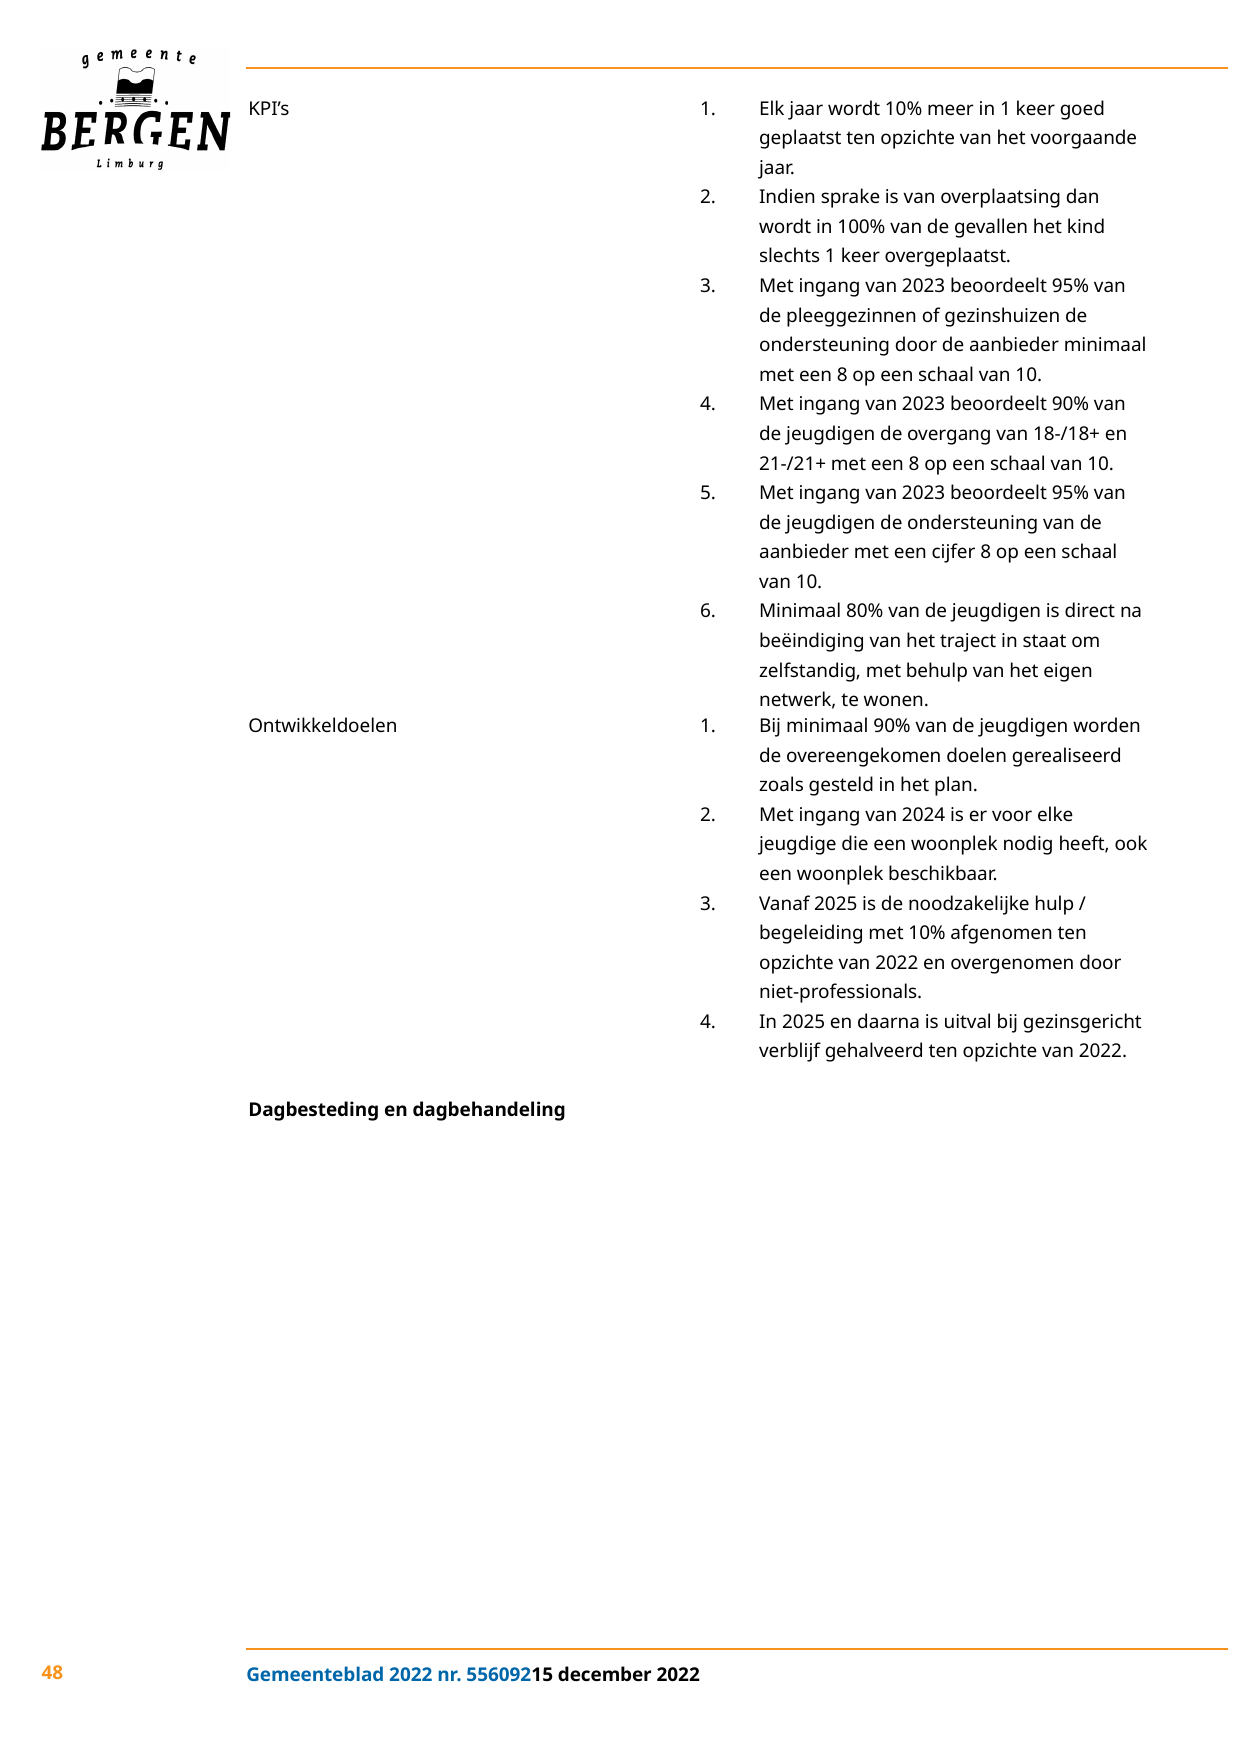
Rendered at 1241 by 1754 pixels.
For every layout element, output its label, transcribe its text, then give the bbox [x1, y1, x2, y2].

table_cell Ontwikkeldoelen [248, 712, 700, 1063]
table_cell Elk jaar wordt 10% meer in 1 keer goed geplaatst ten opzichte van het voorgaande jaar. Indien sprake is van overplaatsing dan wordt in 100% van de gevallen het kind slechts 1 keer overgeplaatst. Met ingang van 2023 beoordeelt 95% van de pleeggezinnen of gezinshuizen de ondersteuning door de aanbieder minimaal met een 8 op een schaal van 10. Met ingang van 2023 beoordeelt 90% van de jeugdigen de overgang van 18-/18+ en 21-/21+ met een 8 op een schaal van 10. Met ingang van 2023 beoordeelt 95% van de jeugdigen de ondersteuning van de aanbieder met een cijfer 8 op een schaal van 10. Minimaal 80% van de jeugdigen is direct na beëindiging van het traject in staat om zelfstandig, met behulp van het eigen netwerk, te wonen. [700, 95, 1152, 712]
table_cell KPI’s [248, 95, 700, 712]
table_header Dagbesteding en dagbehandeling [248, 1096, 1152, 1122]
table_cell Bij minimaal 90% van de jeugdigen worden de overeengekomen doelen gerealiseerd zoals gesteld in het plan. Met ingang van 2024 is er voor elke jeugdige die een woonplek nodig heeft, ook een woonplek beschikbaar. Vanaf 2025 is de noodzakelijke hulp / begeleiding met 10% afgenomen ten opzichte van 2022 en overgenomen door niet-professionals. In 2025 en daarna is uitval bij gezinsgericht verblijf gehalveerd ten opzichte van 2022. [700, 712, 1152, 1063]
picture [41, 47, 231, 172]
